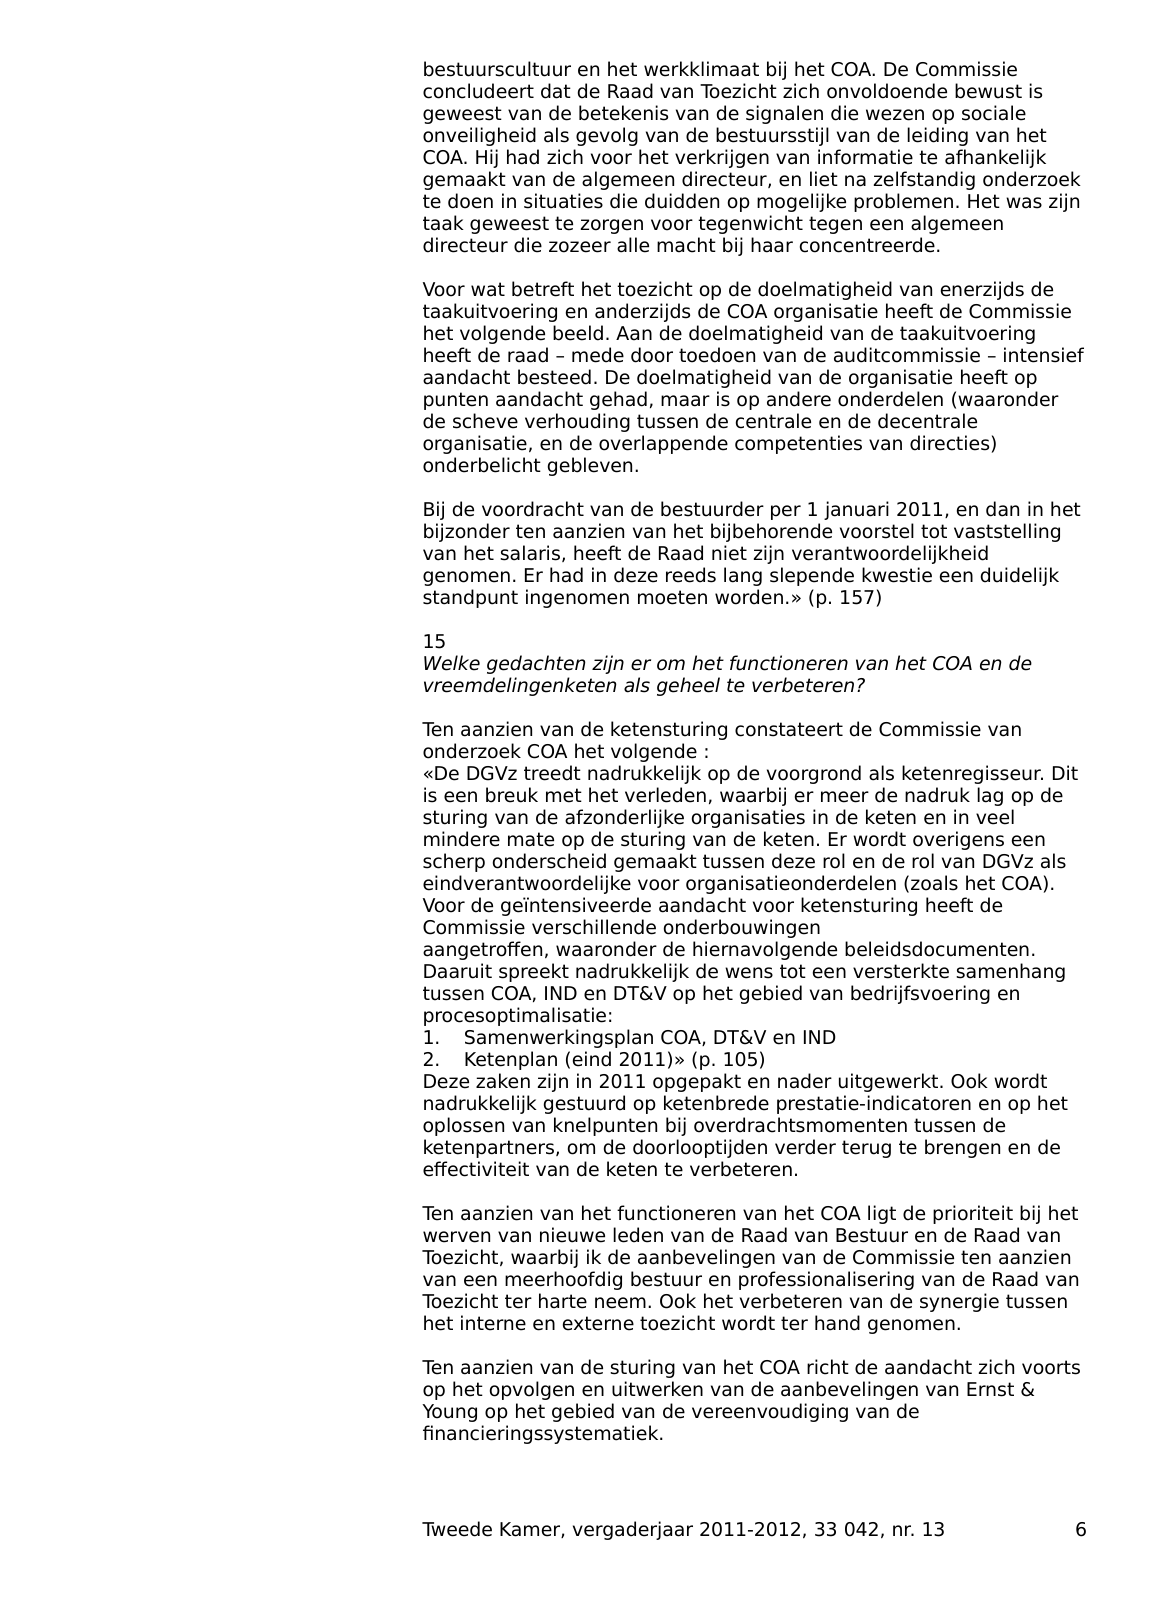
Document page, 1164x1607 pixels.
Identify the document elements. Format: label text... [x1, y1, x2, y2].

text Voor wat betreft het toezicht op de doelmatigheid van enerzijds de taakuitvoering en anderzijds de COA organisatie heeft de Commissie het volgende beeld. Aan de doelmatigheid van de taakuitvoering heeft de raad – mede door toedoen van de auditcommissie – intensief aandacht besteed. De doelmatigheid van de organisatie heeft op punten aandacht gehad, maar is op andere onderdelen (waaronder de scheve verhouding tussen de centrale en de decentrale organisatie, en de overlappende competenties van directies) onderbelicht gebleven. [422, 279, 1087, 477]
text Bij de voordracht van de bestuurder per 1 januari 2011, en dan in het bijzonder ten aanzien van het bijbehorende voorstel tot vaststelling van het salaris, heeft de Raad niet zijn verantwoordelijkheid genomen. Er had in deze reeds lang slepende kwestie een duidelijk standpunt ingenomen moeten worden.» (p. 157) [422, 499, 1087, 609]
text 2. Ketenplan (eind 2011)» (p. 105) [422, 1049, 1087, 1071]
text 1. Samenwerkingsplan COA, DT&V en IND [422, 1027, 1087, 1049]
text Welke gedachten zijn er om het functioneren van het COA en de vreemdelingenketen als geheel te verbeteren? [422, 653, 1087, 697]
text 15 [422, 631, 1087, 653]
text «De DGVz treedt nadrukkelijk op de voorgrond als ketenregisseur. Dit is een breuk met het verleden, waarbij er meer de nadruk lag op de sturing van de afzonderlijke organisaties in de keten en in veel mindere mate op de sturing van de keten. Er wordt overigens een scherp onderscheid gemaakt tussen deze rol en de rol van DGVz als eindverantwoordelijke voor organisatieonderdelen (zoals het COA). Voor de geïntensiveerde aandacht voor ketensturing heeft de Commissie verschillende onderbouwingen [422, 763, 1087, 939]
text bestuurscultuur en het werkklimaat bij het COA. De Commissie concludeert dat de Raad van Toezicht zich onvoldoende bewust is geweest van de betekenis van de signalen die wezen op sociale onveiligheid als gevolg van de bestuursstijl van de leiding van het COA. Hij had zich voor het verkrijgen van informatie te afhankelijk gemaakt van de algemeen directeur, en liet na zelfstandig onderzoek te doen in situaties die duidden op mogelijke problemen. Het was zijn taak geweest te zorgen voor tegenwicht tegen een algemeen directeur die zozeer alle macht bij haar concentreerde. [422, 59, 1087, 257]
text Ten aanzien van de sturing van het COA richt de aandacht zich voorts op het opvolgen en uitwerken van de aanbevelingen van Ernst & Young op het gebied van de vereenvoudiging van de financieringssystematiek. [422, 1357, 1087, 1445]
text Ten aanzien van de ketensturing constateert de Commissie van onderzoek COA het volgende : [422, 719, 1087, 763]
text Ten aanzien van het functioneren van het COA ligt de prioriteit bij het werven van nieuwe leden van de Raad van Bestuur en de Raad van Toezicht, waarbij ik de aanbevelingen van de Commissie ten aanzien van een meerhoofdig bestuur en professionalisering van de Raad van Toezicht ter harte neem. Ook het verbeteren van de synergie tussen het interne en externe toezicht wordt ter hand genomen. [422, 1203, 1087, 1335]
text Deze zaken zijn in 2011 opgepakt en nader uitgewerkt. Ook wordt nadrukkelijk gestuurd op ketenbrede prestatie-indicatoren en op het oplossen van knelpunten bij overdrachtsmomenten tussen de ketenpartners, om de doorlooptijden verder terug te brengen en de effectiviteit van de keten te verbeteren. [422, 1071, 1087, 1181]
text aangetroffen, waaronder de hiernavolgende beleidsdocumenten. Daaruit spreekt nadrukkelijk de wens tot een versterkte samenhang tussen COA, IND en DT&V op het gebied van bedrijfsvoering en procesoptimalisatie: [422, 939, 1087, 1027]
